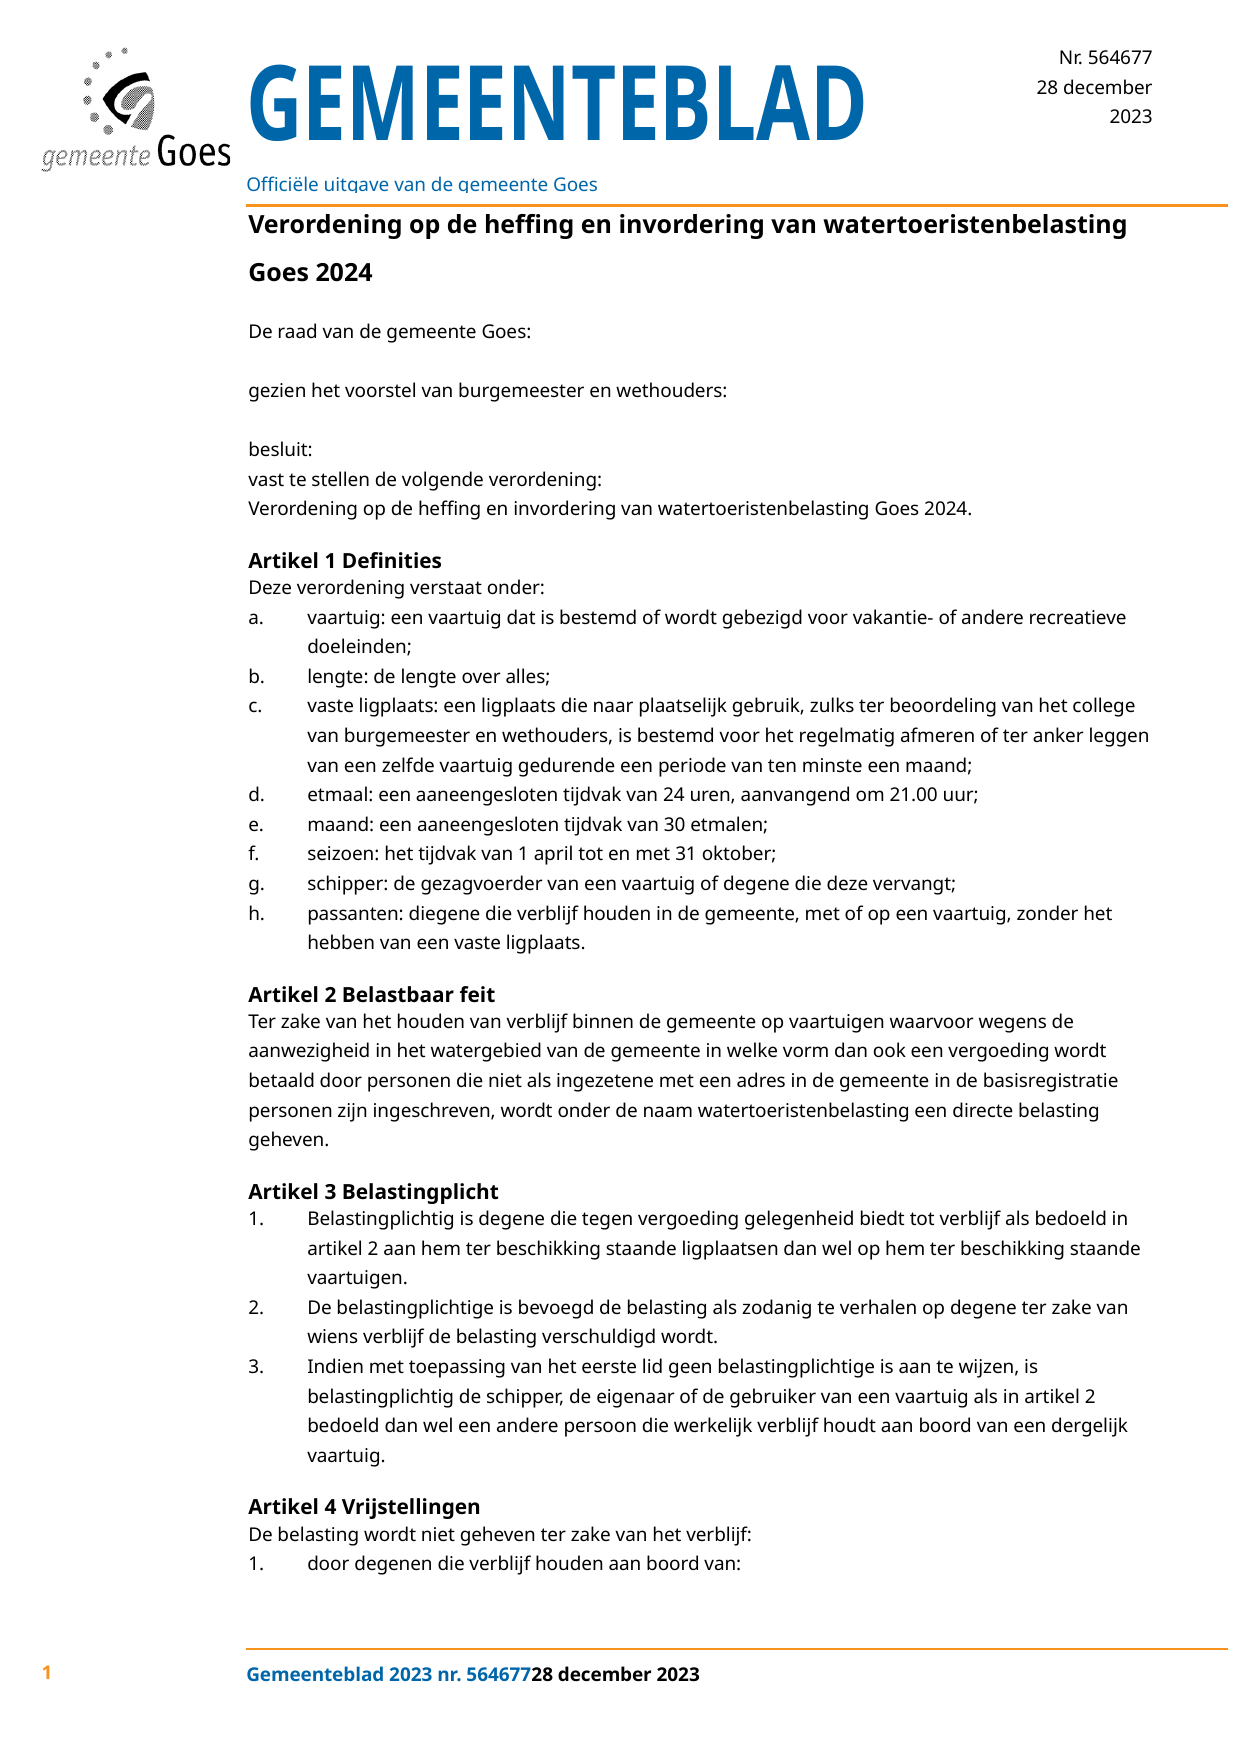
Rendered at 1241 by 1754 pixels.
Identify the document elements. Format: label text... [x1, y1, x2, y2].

list De belastingplichtige is bevoegd de belasting als zodanig te verhalen op degene ter zake van wiens verblijf de belasting verschuldigd wordt. [248, 1294, 1152, 1349]
list vaartuig: een vaartuig dat is bestemd of wordt gebezigd voor vakantie- of andere recreatieve doeleinden; [248, 604, 1152, 659]
list etmaal: een aaneengesloten tijdvak van 24 uren, aanvangend om 21.00 uur; [248, 781, 1152, 807]
text De belasting wordt niet geheven ter zake van het verblijf: [248, 1521, 1152, 1547]
list schipper: de gezagvoerder van een vaartuig of degene die deze vervangt; [248, 870, 1152, 896]
list door degenen die verblijf houden aan boord van: [248, 1550, 1152, 1576]
text Verordening op de heffing en invordering van watertoeristenbelasting Goes 2024 [248, 207, 1152, 288]
list passanten: diegene die verblijf houden in de gemeente, met of op een vaartuig, zonder het hebben van een vaste ligplaats. [248, 900, 1152, 955]
text Ter zake van het houden van verblijf binnen de gemeente op vaartuigen waarvoor wegens de aanwezigheid in het watergebied van de gemeente in welke vorm dan ook een vergoeding wordt betaald door personen die niet als ingezetene met een adres in de gemeente in de basisregistratie personen zijn ingeschreven, wordt onder de naam watertoeristenbelasting een directe belasting geheven. [248, 1008, 1152, 1152]
list lengte: de lengte over alles; [248, 663, 1152, 689]
picture [41, 47, 231, 172]
text Verordening op de heffing en invordering van watertoeristenbelasting Goes 2024. [248, 495, 1152, 521]
list Indien met toepassing van het eerste lid geen belastingplichtige is aan te wijzen, is belastingplichtig de schipper, de eigenaar of de gebruiker van een vaartuig als in artikel 2 bedoeld dan wel een andere persoon die werkelijk verblijf houdt aan boord van een dergelijk vaartuig. [248, 1353, 1152, 1468]
text vast te stellen de volgende verordening: [248, 466, 1152, 492]
text Artikel 1 Definities [248, 546, 1152, 574]
text De raad van de gemeente Goes: [248, 318, 1152, 344]
list seizoen: het tijdvak van 1 april tot en met 31 oktober; [248, 841, 1152, 866]
text besluit: [248, 436, 1152, 462]
list vaste ligplaats: een ligplaats die naar plaatselijk gebruik, zulks ter beoordeling van het college van burgemeester en wethouders, is bestemd voor het regelmatig afmeren of ter anker leggen van een zelfde vaartuig gedurende een periode van ten minste een maand; [248, 693, 1152, 777]
text Artikel 4 Vrijstellingen [248, 1492, 1152, 1521]
text Deze verordening verstaat onder: [248, 574, 1152, 600]
list Belastingplichtig is degene die tegen vergoeding gelegenheid biedt tot verblijf als bedoeld in artikel 2 aan hem ter beschikking staande ligplaatsen dan wel op hem ter beschikking staande vaartuigen. [248, 1205, 1152, 1290]
text Artikel 2 Belastbaar feit [248, 980, 1152, 1008]
text Artikel 3 Belastingplicht [248, 1177, 1152, 1205]
text gezien het voorstel van burgemeester en wethouders: [248, 377, 1152, 403]
list maand: een aaneengesloten tijdvak van 30 etmalen; [248, 811, 1152, 837]
